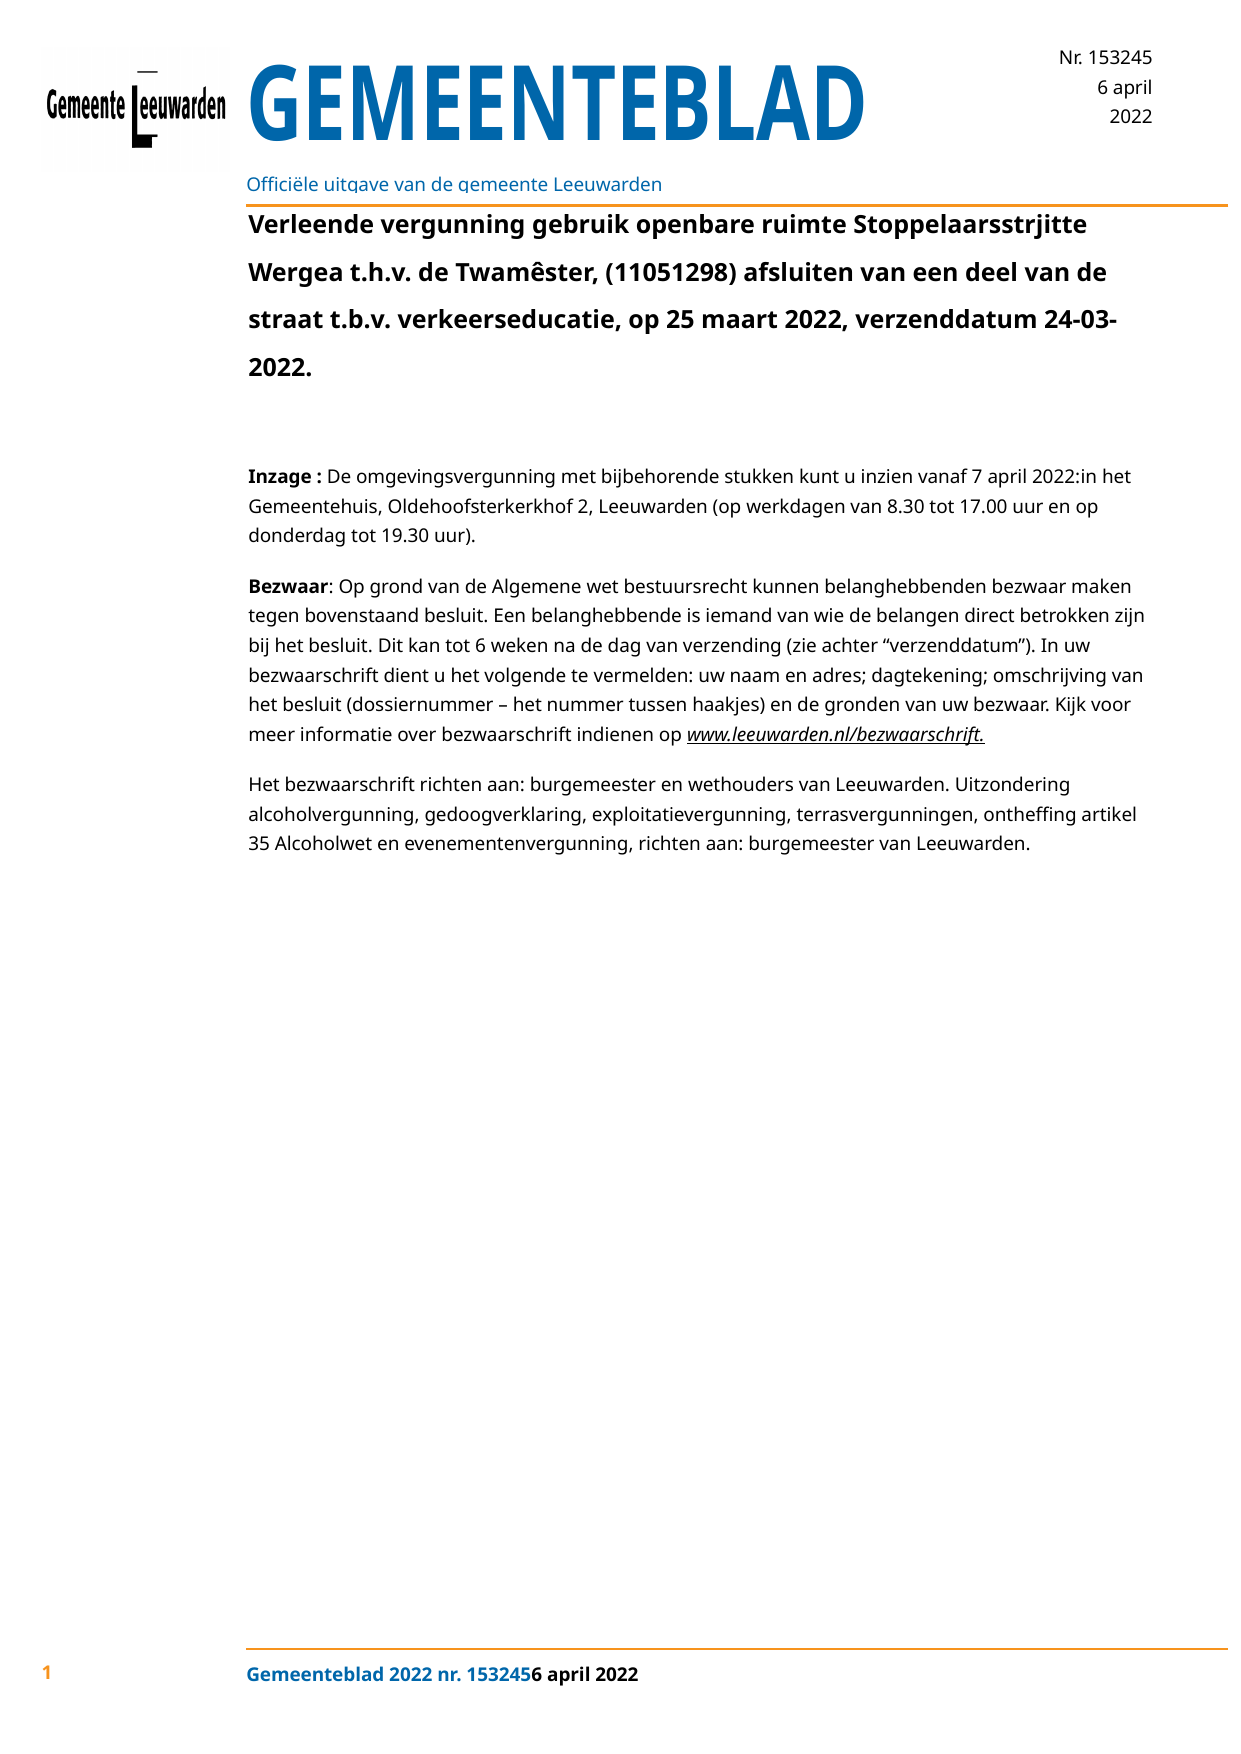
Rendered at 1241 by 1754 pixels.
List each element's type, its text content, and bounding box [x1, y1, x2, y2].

text Het bezwaarschrift richten aan: burgemeester en wethouders van Leeuwarden. Uitzondering alcoholvergunning, gedoogverklaring, exploitatievergunning, terrasvergunningen, ontheffing artikel 35 Alcoholwet en evenementenvergunning, richten aan: burgemeester van Leeuwarden. [248, 771, 1152, 856]
text Bezwaar: Op grond van de Algemene wet bestuursrecht kunnen belanghebbenden bezwaar maken tegen bovenstaand besluit. Een belanghebbende is iemand van wie de belangen direct betrokken zijn bij het besluit. Dit kan tot 6 weken na de dag van verzending (zie achter “verzenddatum”). In uw bezwaarschrift dient u het volgende te vermelden: uw naam en adres; dagtekening; omschrijving van het besluit (dossiernummer – het nummer tussen haakjes) en de gronden van uw bezwaar. Kijk voor meer informatie over bezwaarschrift indienen op www.leeuwarden.nl/bezwaarschrift. [248, 573, 1152, 747]
text Inzage : De omgevingsvergunning met bijbehorende stukken kunt u inzien vanaf 7 april 2022:in het Gemeentehuis, Oldehoofsterkerkhof 2, Leeuwarden (op werkdagen van 8.30 tot 17.00 uur en op donderdag tot 19.30 uur). [248, 463, 1152, 548]
text Verleende vergunning gebruik openbare ruimte Stoppelaarsstrjitte Wergea t.h.v. de Twamêster, (11051298) afsluiten van een deel van de straat t.b.v. verkeerseducatie, op 25 maart 2022, verzenddatum 24-03-2022. [248, 207, 1152, 384]
picture [41, 47, 231, 172]
